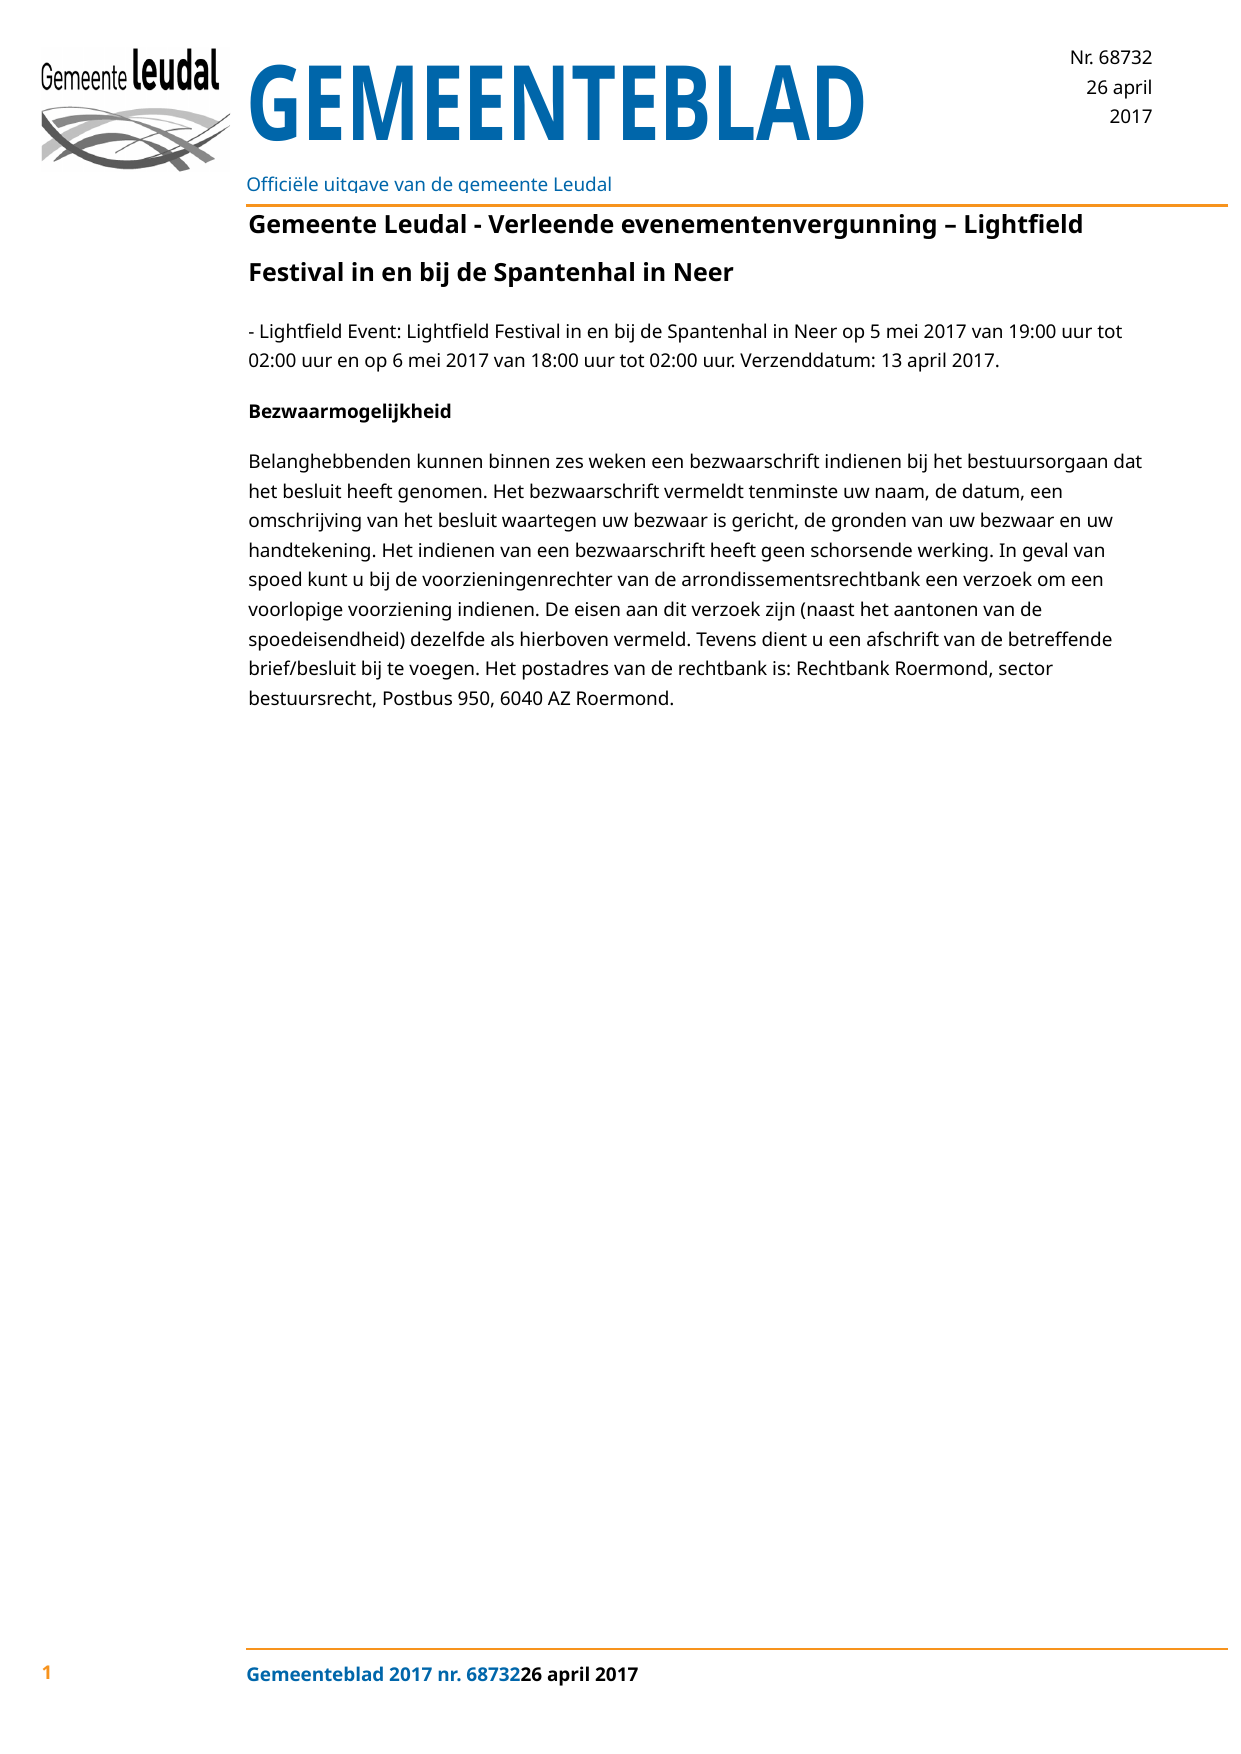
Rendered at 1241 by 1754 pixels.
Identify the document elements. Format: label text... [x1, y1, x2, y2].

text Bezwaarmogelijkheid [248, 398, 1152, 424]
text - Lightfield Event: Lightfield Festival in en bij de Spantenhal in Neer op 5 mei 2017 van 19:00 uur tot 02:00 uur en op 6 mei 2017 van 18:00 uur tot 02:00 uur. Verzenddatum: 13 april 2017. [248, 318, 1152, 373]
text Gemeente Leudal - Verleende evenementenvergunning – Lightfield Festival in en bij de Spantenhal in Neer [248, 207, 1152, 288]
text Belanghebbenden kunnen binnen zes weken een bezwaarschrift indienen bij het bestuursorgaan dat het besluit heeft genomen. Het bezwaarschrift vermeldt tenminste uw naam, de datum, een omschrijving van het besluit waartegen uw bezwaar is gericht, de gronden van uw bezwaar en uw handtekening. Het indienen van een bezwaarschrift heeft geen schorsende werking. In geval van spoed kunt u bij de voorzieningenrechter van de arrondissementsrechtbank een verzoek om een voorlopige voorziening indienen. De eisen aan dit verzoek zijn (naast het aantonen van de spoedeisendheid) dezelfde als hierboven vermeld. Tevens dient u een afschrift van de betreffende brief/besluit bij te voegen. Het postadres van de rechtbank is: Rechtbank Roermond, sector bestuursrecht, Postbus 950, 6040 AZ Roermond. [248, 448, 1152, 711]
picture [41, 47, 231, 172]
